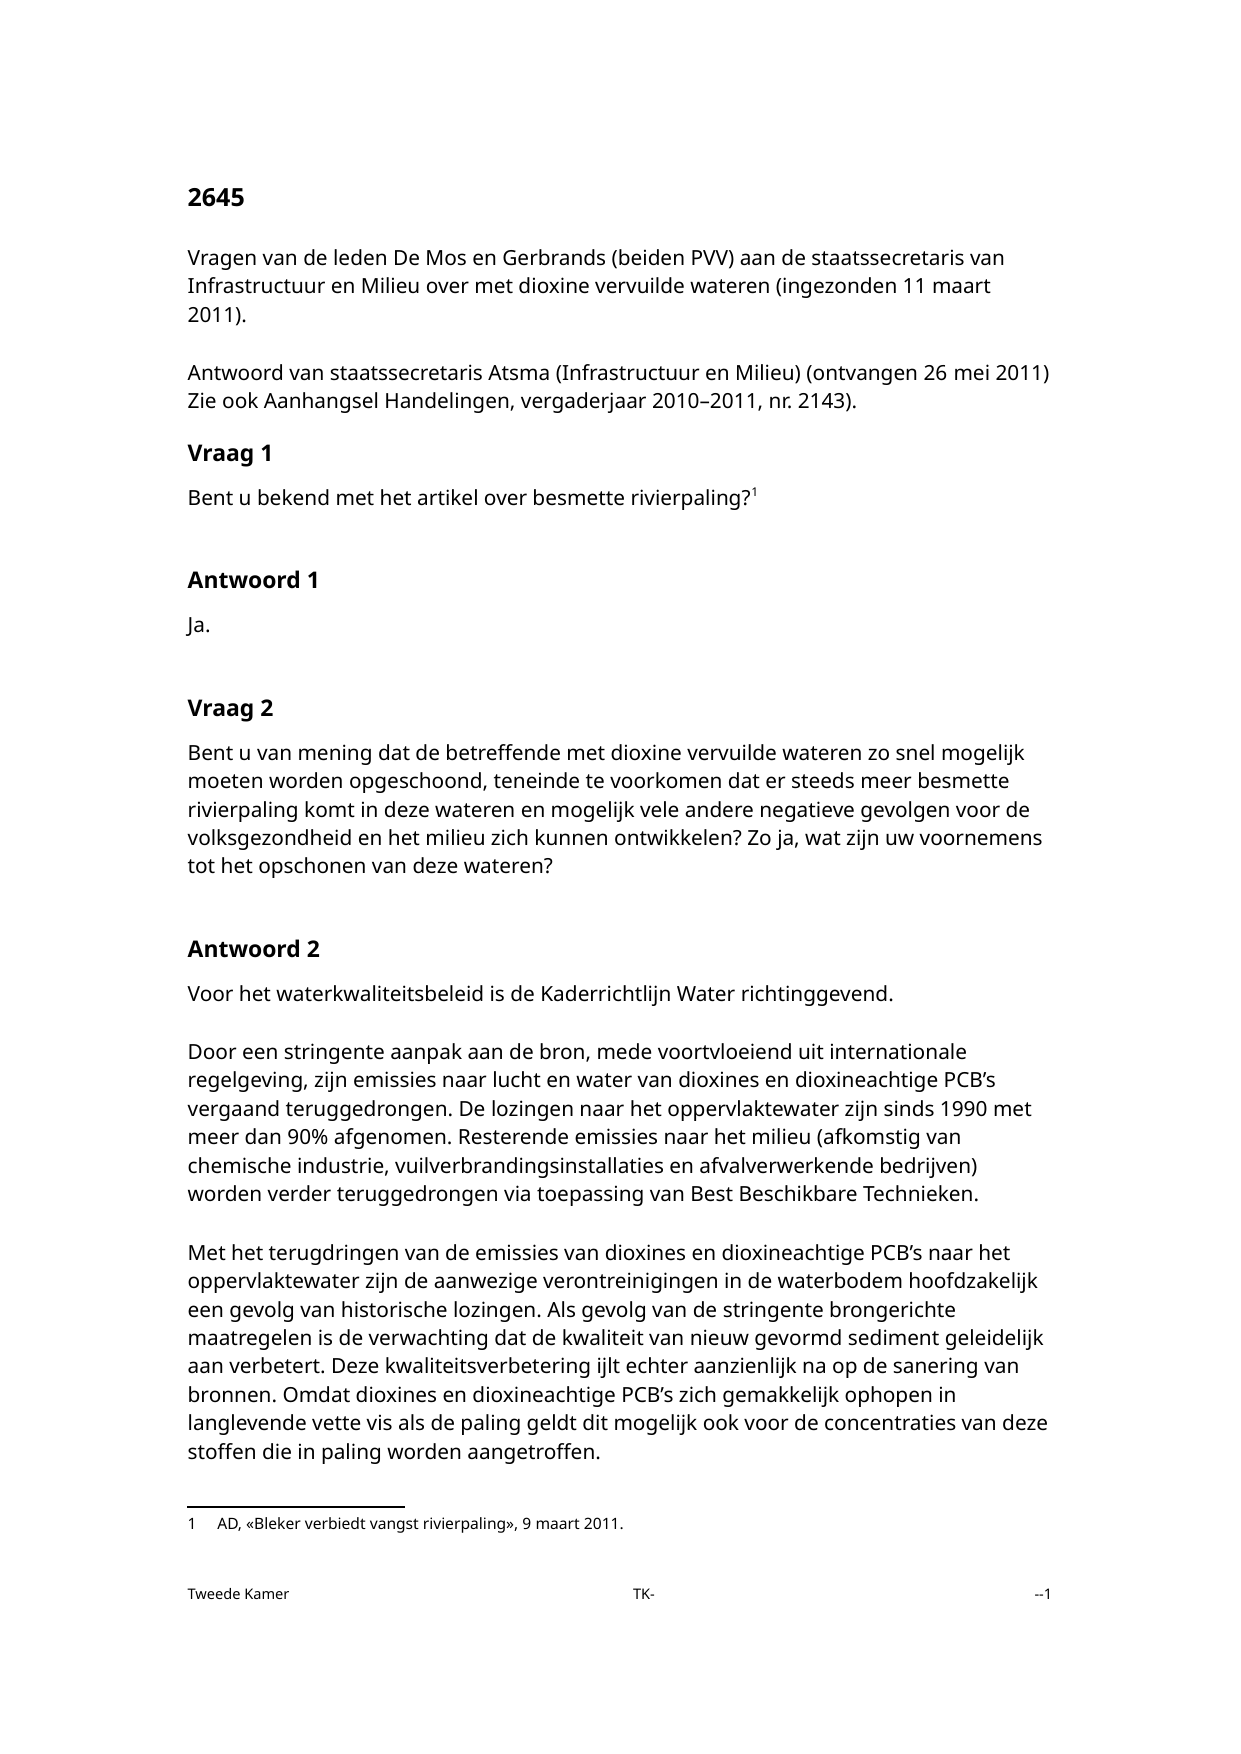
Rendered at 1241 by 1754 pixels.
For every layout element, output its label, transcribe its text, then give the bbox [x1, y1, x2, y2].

subtitle Antwoord 2 [187, 932, 1053, 964]
text Vragen van de leden De Mos en Gerbrands (beiden PVV) aan de staatssecretaris van Infrastructuur en Milieu over met dioxine vervuilde wateren (ingezonden 11 maart 2011). [187, 243, 1053, 328]
text Voor het waterkwaliteitsbeleid is de Kaderrichtlijn Water richtinggevend. [187, 979, 1053, 1007]
text AD, «Bleker verbiedt vangst rivierpaling», 9 maart 2011. [187, 1506, 1053, 1534]
text Ja. [187, 611, 1053, 639]
text Antwoord van staatssecretaris Atsma (Infrastructuur en Milieu) (ontvangen 26 mei 2011) Zie ook Aanhangsel Handelingen, vergaderjaar 2010–2011, nr. 2143). [187, 358, 1053, 415]
subtitle Antwoord 1 [187, 564, 1053, 596]
subtitle Vraag 2 [187, 692, 1053, 723]
text Bent u bekend met het artikel over besmette rivierpaling? [187, 483, 1053, 512]
subtitle Vraag 1 [187, 437, 1053, 468]
text Met het terugdringen van de emissies van dioxines en dioxineachtige PCB’s naar het oppervlaktewater zijn de aanwezige verontreinigingen in de waterbodem hoofdzakelijk een gevolg van historische lozingen. Als gevolg van de stringente brongerichte maatregelen is de verwachting dat de kwaliteit van nieuw gevormd sediment geleidelijk aan verbetert. Deze kwaliteitsverbetering ijlt echter aanzienlijk na op de sanering van bronnen. Omdat dioxines en dioxineachtige PCB’s zich gemakkelijk ophopen in langlevende vette vis als de paling geldt dit mogelijk ook voor de concentraties van deze stoffen die in paling worden aangetroffen. [187, 1238, 1053, 1465]
text Door een stringente aanpak aan de bron, mede voortvloeiend uit internationale regelgeving, zijn emissies naar lucht en water van dioxines en dioxineachtige PCB’s vergaand teruggedrongen. De lozingen naar het oppervlaktewater zijn sinds 1990 met meer dan 90% afgenomen. Resterende emissies naar het milieu (afkomstig van chemische industrie, vuilverbrandingsinstallaties en afvalverwerkende bedrijven) worden verder teruggedrongen via toepassing van Best Beschikbare Technieken. [187, 1037, 1053, 1208]
text 2645 [187, 179, 1053, 213]
text Bent u van mening dat de betreffende met dioxine vervuilde wateren zo snel mogelijk moeten worden opgeschoond, teneinde te voorkomen dat er steeds meer besmette rivierpaling komt in deze wateren en mogelijk vele andere negatieve gevolgen voor de volksgezondheid en het milieu zich kunnen ontwikkelen? Zo ja, wat zijn uw voornemens tot het opschonen van deze wateren? [187, 738, 1053, 880]
